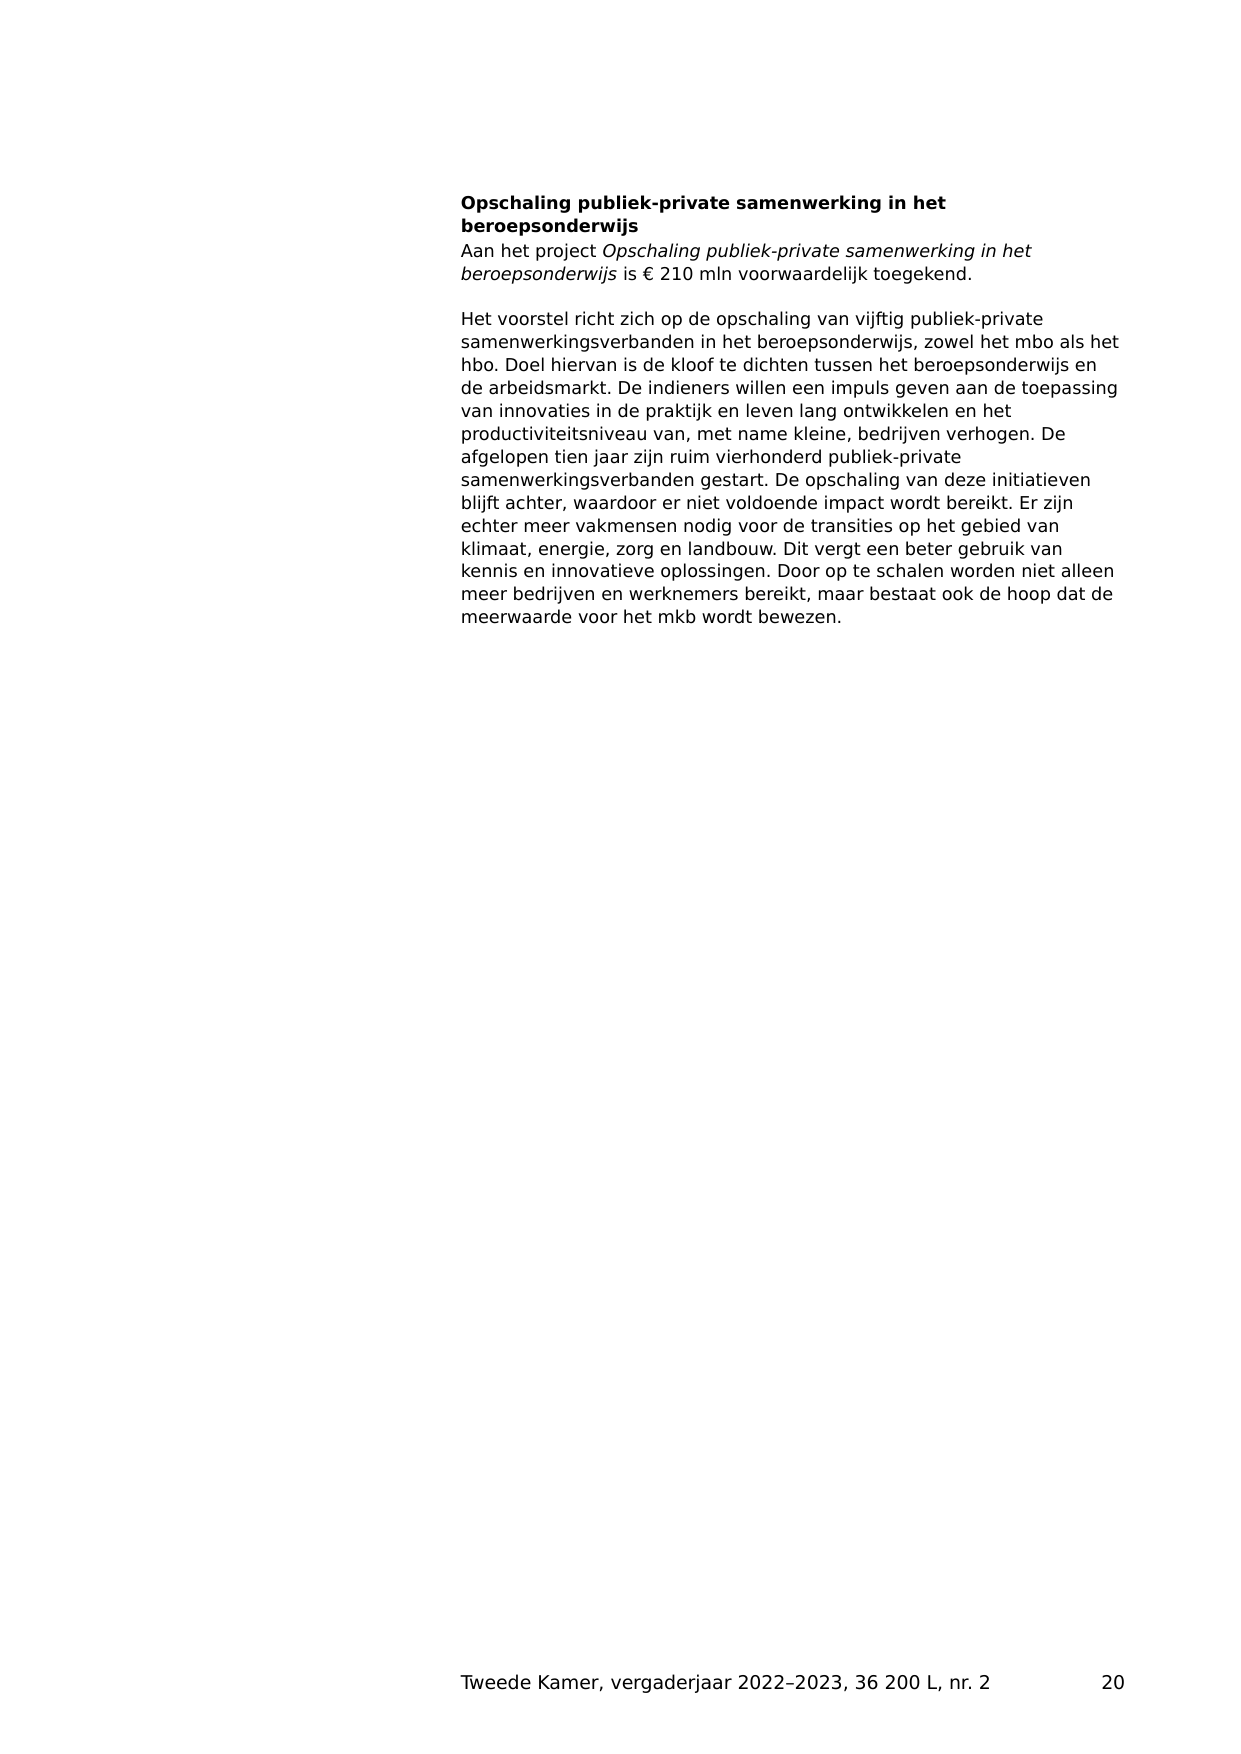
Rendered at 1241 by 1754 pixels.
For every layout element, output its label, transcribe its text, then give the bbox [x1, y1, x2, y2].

text Aan het project Opschaling publiek-private samenwerking in het beroepsonderwijs is € 210 mln voorwaardelijk toegekend. [461, 239, 1125, 284]
text Het voorstel richt zich op de opschaling van vijftig publiek-private samenwerkingsverbanden in het beroepsonderwijs, zowel het mbo als het hbo. Doel hiervan is de kloof te dichten tussen het beroepsonderwijs en de arbeidsmarkt. De indieners willen een impuls geven aan de toepassing van innovaties in de praktijk en leven lang ontwikkelen en het productiviteitsniveau van, met name kleine, bedrijven verhogen. De afgelopen tien jaar zijn ruim vierhonderd publiek-private samenwerkingsverbanden gestart. De opschaling van deze initiatieven blijft achter, waardoor er niet voldoende impact wordt bereikt. Er zijn echter meer vakmensen nodig voor de transities op het gebied van klimaat, energie, zorg en landbouw. Dit vergt een beter gebruik van kennis en innovatieve oplossingen. Door op te schalen worden niet alleen meer bedrijven en werknemers bereikt, maar bestaat ook de hoop dat de meerwaarde voor het mkb wordt bewezen. [461, 307, 1125, 628]
text Opschaling publiek-private samenwerking in het beroepsonderwijs [461, 191, 1125, 237]
